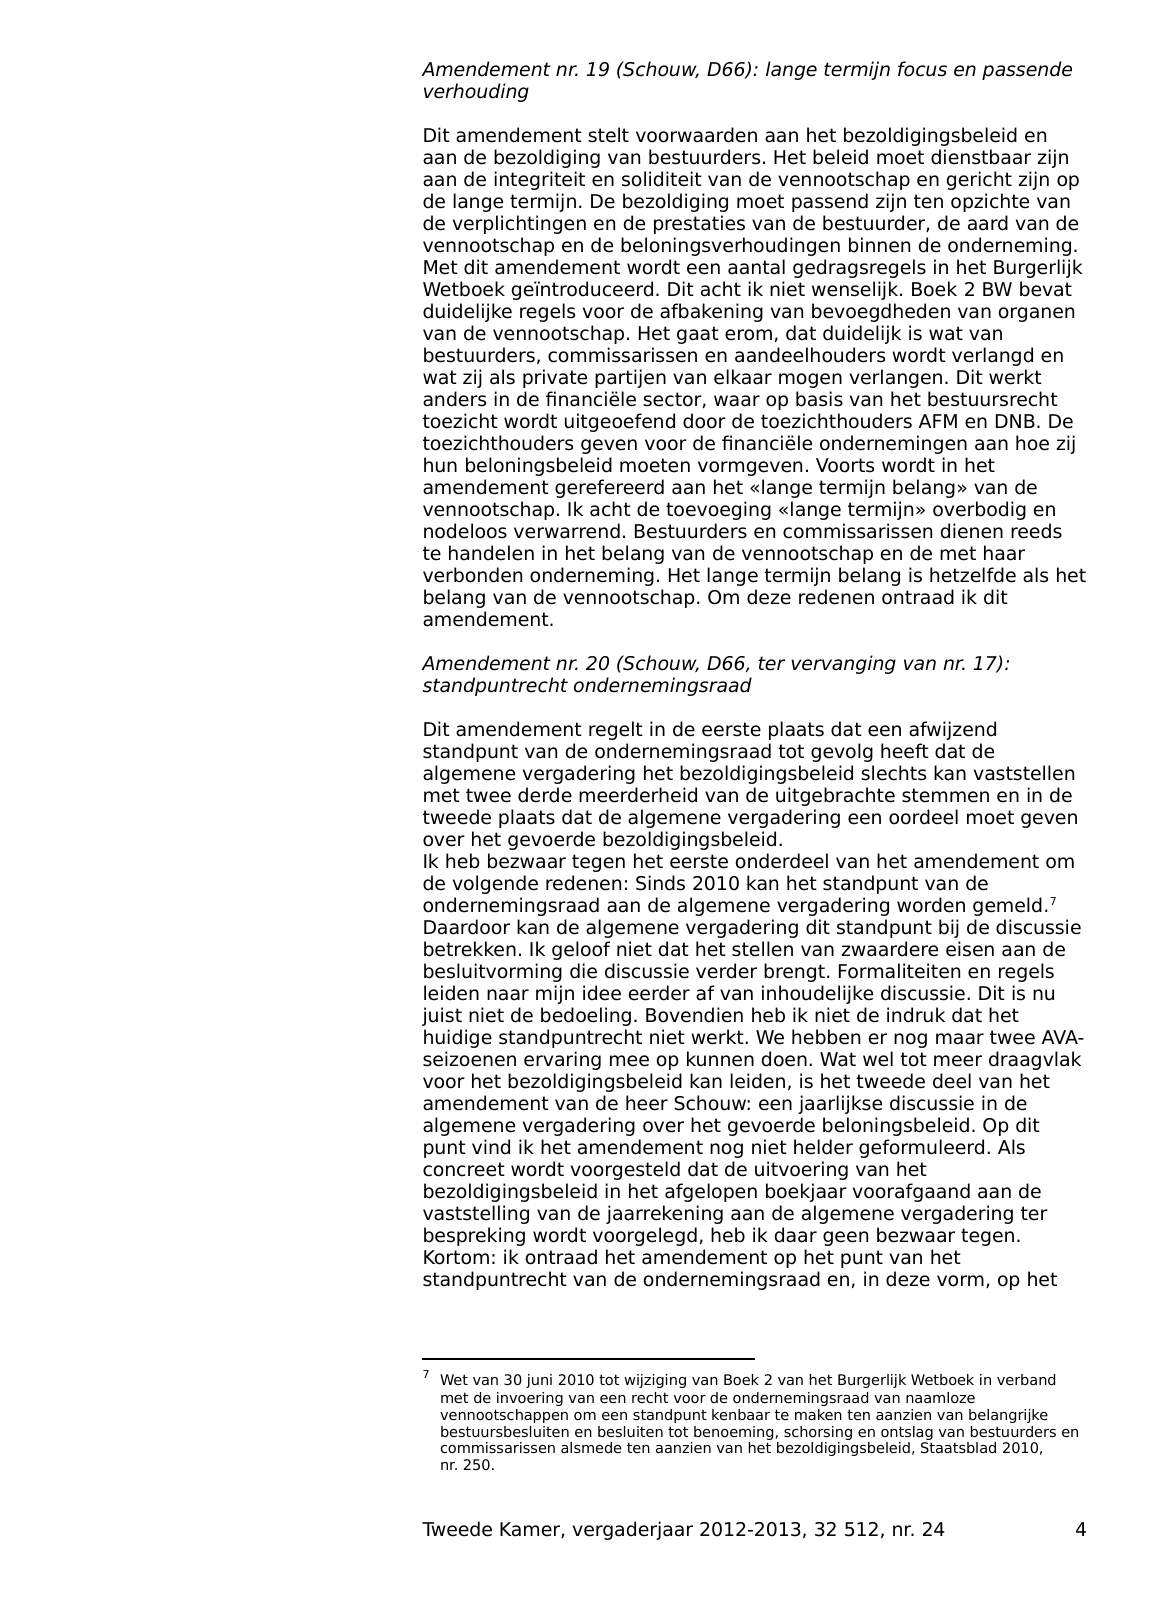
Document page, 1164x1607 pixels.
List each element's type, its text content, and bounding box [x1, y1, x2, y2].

text Ik heb bezwaar tegen het eerste onderdeel van het amendement om de volgende redenen: Sinds 2010 kan het standpunt van de ondernemingsraad aan de algemene vergadering worden gemeld. Daardoor kan de algemene vergadering dit standpunt bij de discussie betrekken. Ik geloof niet dat het stellen van zwaardere eisen aan de besluitvorming die discussie verder brengt. Formaliteiten en regels leiden naar mijn idee eerder af van inhoudelijke discussie. Dit is nu juist niet de bedoeling. Bovendien heb ik niet de indruk dat het huidige standpuntrecht niet werkt. We hebben er nog maar twee AVA-seizoenen ervaring mee op kunnen doen. Wat wel tot meer draagvlak voor het bezoldigingsbeleid kan leiden, is het tweede deel van het amendement van de heer Schouw: een jaarlijkse discussie in de algemene vergadering over het gevoerde beloningsbeleid. Op dit punt vind ik het amendement nog niet helder geformuleerd. Als concreet wordt voorgesteld dat de uitvoering van het bezoldigingsbeleid in het afgelopen boekjaar voorafgaand aan de vaststelling van de jaarrekening aan de algemene vergadering ter bespreking wordt voorgelegd, heb ik daar geen bezwaar tegen. Kortom: ik ontraad het amendement op het punt van het standpuntrecht van de ondernemingsraad en, in deze vorm, op het [422, 851, 1087, 1291]
subtitle Amendement nr. 20 (Schouw, D66, ter vervanging van nr. 17): standpuntrecht ondernemingsraad [422, 653, 1087, 697]
text Met dit amendement wordt een aantal gedragsregels in het Burgerlijk Wetboek geïntroduceerd. Dit acht ik niet wenselijk. Boek 2 BW bevat duidelijke regels voor de afbakening van bevoegdheden van organen van de vennootschap. Het gaat erom, dat duidelijk is wat van bestuurders, commissarissen en aandeelhouders wordt verlangd en wat zij als private partijen van elkaar mogen verlangen. Dit werkt anders in de financiële sector, waar op basis van het bestuursrecht toezicht wordt uitgeoefend door de toezichthouders AFM en DNB. De toezichthouders geven voor de financiële ondernemingen aan hoe zij hun beloningsbeleid moeten vormgeven. Voorts wordt in het amendement gerefereerd aan het «lange termijn belang» van de vennootschap. Ik acht de toevoeging «lange termijn» overbodig en nodeloos verwarrend. Bestuurders en commissarissen dienen reeds te handelen in het belang van de vennootschap en de met haar verbonden onderneming. Het lange termijn belang is hetzelfde als het belang van de vennootschap. Om deze redenen ontraad ik dit amendement. [422, 257, 1087, 631]
text Wet van 30 juni 2010 tot wijziging van Boek 2 van het Burgerlijk Wetboek in verband met de invoering van een recht voor de ondernemingsraad van naamloze vennootschappen om een standpunt kenbaar te maken ten aanzien van belangrijke bestuursbesluiten en besluiten tot benoeming, schorsing en ontslag van bestuurders en commissarissen alsmede ten aanzien van het bezoldigingsbeleid, Staatsblad 2010, nr. 250. [422, 1368, 1087, 1474]
text Dit amendement stelt voorwaarden aan het bezoldigingsbeleid en aan de bezoldiging van bestuurders. Het beleid moet dienstbaar zijn aan de integriteit en soliditeit van de vennootschap en gericht zijn op de lange termijn. De bezoldiging moet passend zijn ten opzichte van de verplichtingen en de prestaties van de bestuurder, de aard van de vennootschap en de beloningsverhoudingen binnen de onderneming. [422, 125, 1087, 257]
subtitle Amendement nr. 19 (Schouw, D66): lange termijn focus en passende verhouding [422, 59, 1087, 103]
text Dit amendement regelt in de eerste plaats dat een afwijzend standpunt van de ondernemingsraad tot gevolg heeft dat de algemene vergadering het bezoldigingsbeleid slechts kan vaststellen met twee derde meerderheid van de uitgebrachte stemmen en in de tweede plaats dat de algemene vergadering een oordeel moet geven over het gevoerde bezoldigingsbeleid. [422, 719, 1087, 851]
